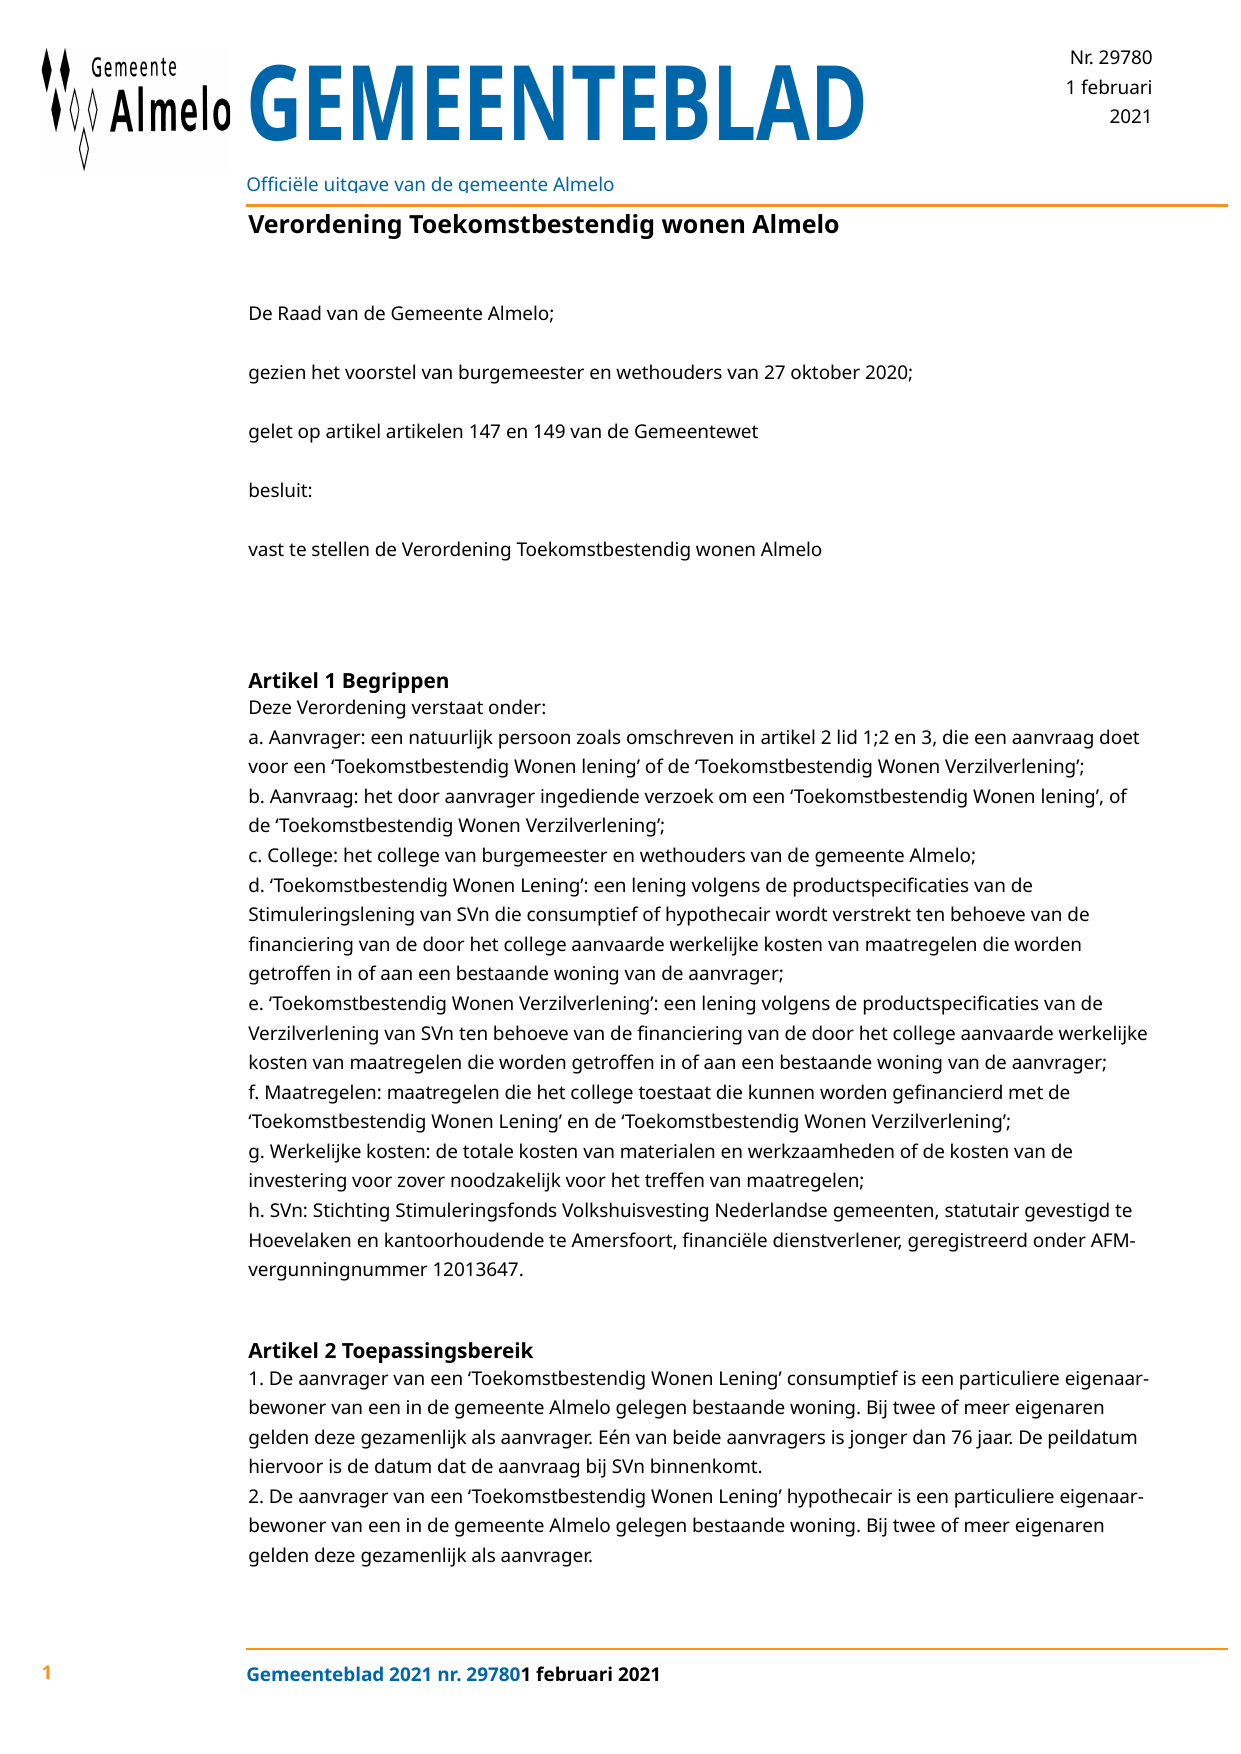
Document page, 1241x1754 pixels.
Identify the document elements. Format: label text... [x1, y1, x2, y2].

text Deze Verordening verstaat onder: [248, 694, 1152, 720]
text a. Aanvrager: een natuurlijk persoon zoals omschreven in artikel 2 lid 1;2 en 3, die een aanvraag doet voor een ‘Toekomstbestendig Wonen lening’ of de ‘Toekomstbestendig Wonen Verzilverlening’; [248, 724, 1152, 779]
text h. SVn: Stichting Stimuleringsfonds Volkshuisvesting Nederlandse gemeenten, statutair gevestigd te Hoevelaken en kantoorhoudende te Amersfoort, financiële dienstverlener, geregistreerd onder AFM-vergunningnummer 12013647. [248, 1197, 1152, 1282]
text f. Maatregelen: maatregelen die het college toestaat die kunnen worden gefinancierd met de ‘Toekomstbestendig Wonen Lening’ en de ‘Toekomstbestendig Wonen Verzilverlening’; [248, 1079, 1152, 1134]
text g. Werkelijke kosten: de totale kosten van materialen en werkzaamheden of de kosten van de investering voor zover noodzakelijk voor het treffen van maatregelen; [248, 1138, 1152, 1193]
text vast te stellen de Verordening Toekomstbestendig wonen Almelo [248, 537, 1152, 562]
text gelet op artikel artikelen 147 en 149 van de Gemeentewet [248, 418, 1152, 444]
text e. ‘Toekomstbestendig Wonen Verzilverlening’: een lening volgens de productspecificaties van de Verzilverlening van SVn ten behoeve van de financiering van de door het college aanvaarde werkelijke kosten van maatregelen die worden getroffen in of aan een bestaande woning van de aanvrager; [248, 990, 1152, 1075]
text b. Aanvraag: het door aanvrager ingediende verzoek om een ‘Toekomstbestendig Wonen lening’, of de ‘Toekomstbestendig Wonen Verzilverlening’; [248, 783, 1152, 838]
text Artikel 1 Begrippen [248, 666, 1152, 694]
text c. College: het college van burgemeester en wethouders van de gemeente Almelo; [248, 842, 1152, 868]
text 2. De aanvrager van een ‘Toekomstbestendig Wonen Lening’ hypothecair is een particuliere eigenaar-bewoner van een in de gemeente Almelo gelegen bestaande woning. Bij twee of meer eigenaren gelden deze gezamenlijk als aanvrager. [248, 1483, 1152, 1568]
text gezien het voorstel van burgemeester en wethouders van 27 oktober 2020; [248, 359, 1152, 385]
text Artikel 2 Toepassingsbereik [248, 1336, 1152, 1365]
text d. ‘Toekomstbestendig Wonen Lening’: een lening volgens de productspecificaties van de Stimuleringslening van SVn die consumptief of hypothecair wordt verstrekt ten behoeve van de financiering van de door het college aanvaarde werkelijke kosten van maatregelen die worden getroffen in of aan een bestaande woning van de aanvrager; [248, 872, 1152, 986]
text Verordening Toekomstbestendig wonen Almelo [248, 207, 1152, 241]
text besluit: [248, 477, 1152, 503]
text 1. De aanvrager van een ‘Toekomstbestendig Wonen Lening’ consumptief is een particuliere eigenaar-bewoner van een in de gemeente Almelo gelegen bestaande woning. Bij twee of meer eigenaren gelden deze gezamenlijk als aanvrager. Eén van beide aanvragers is jonger dan 76 jaar. De peildatum hiervoor is de datum dat de aanvraag bij SVn binnenkomt. [248, 1365, 1152, 1479]
text De Raad van de Gemeente Almelo; [248, 300, 1152, 326]
picture [41, 47, 231, 172]
